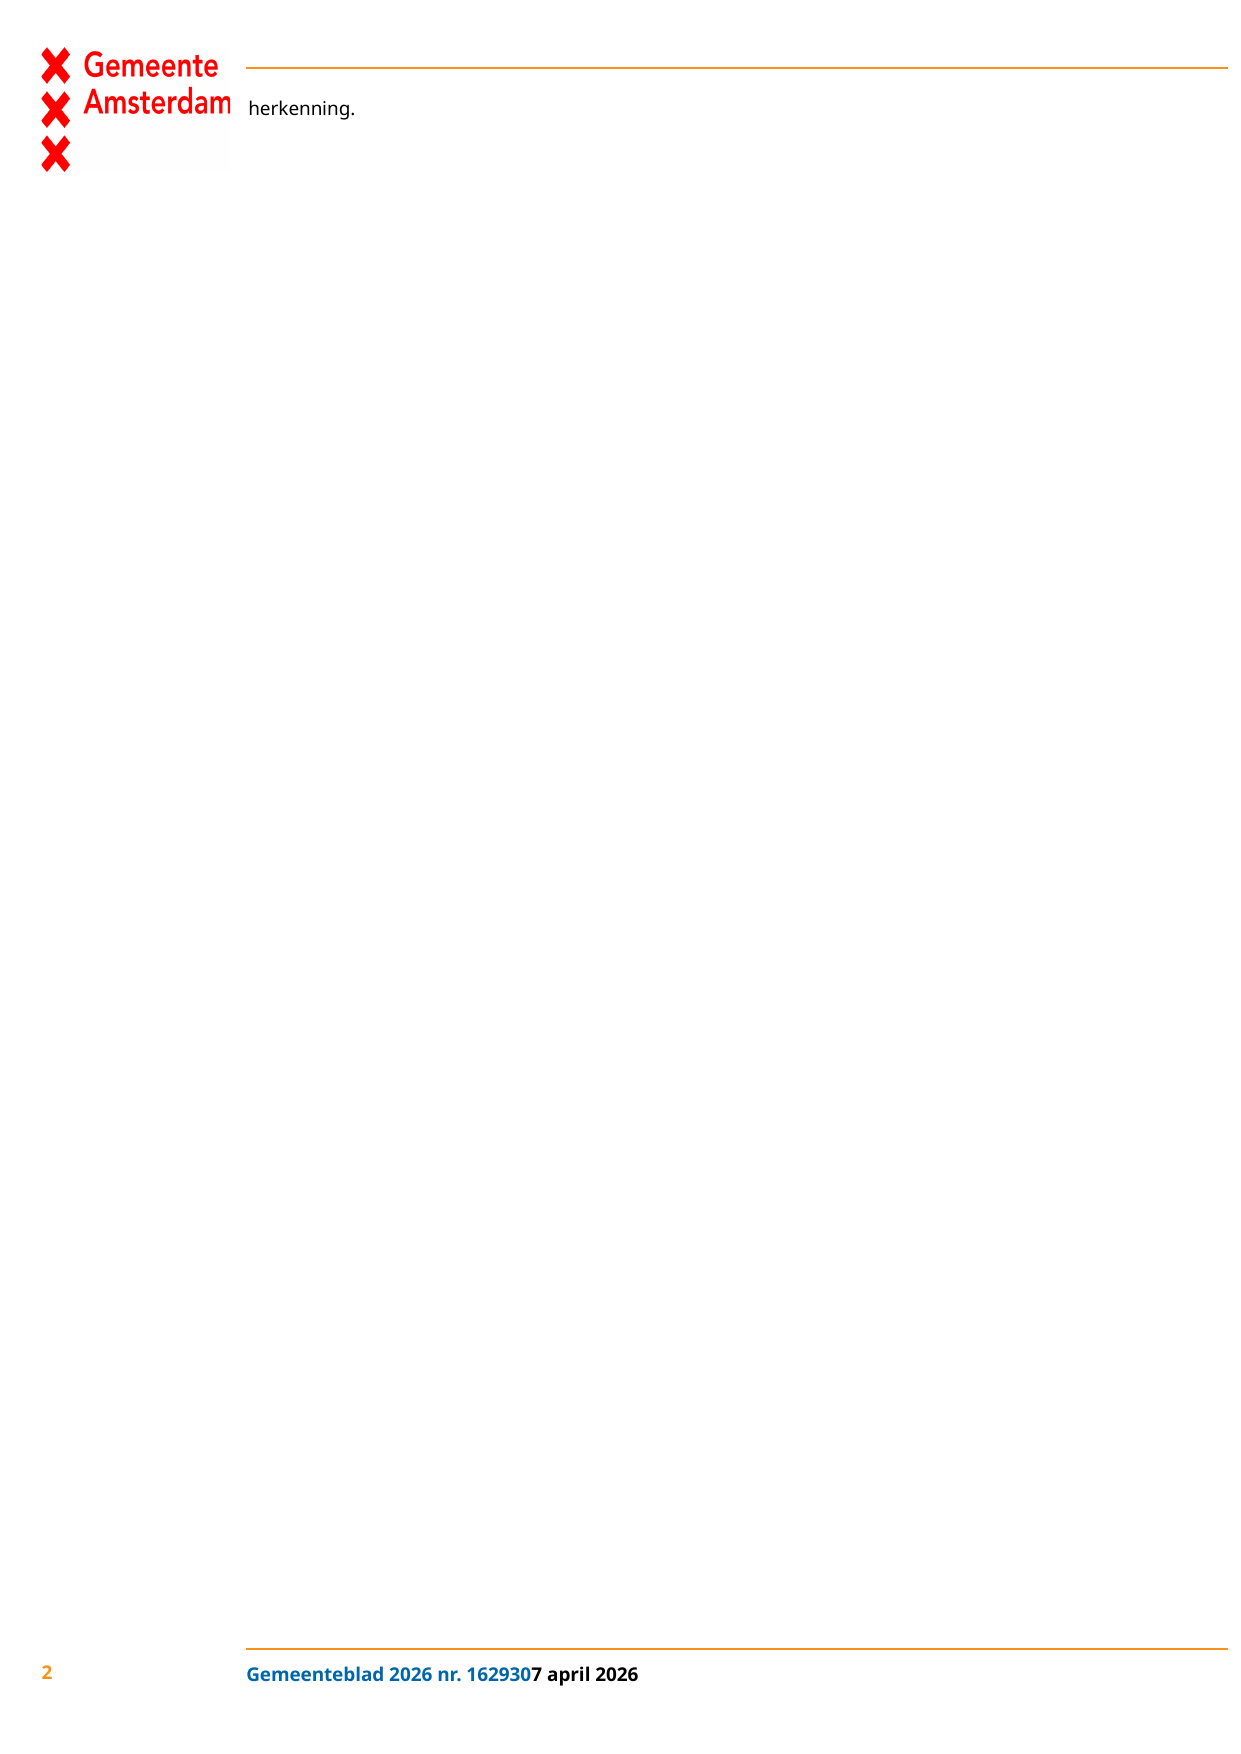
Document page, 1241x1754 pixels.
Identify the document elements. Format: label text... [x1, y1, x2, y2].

text herkenning. [248, 95, 1152, 121]
picture [41, 47, 231, 172]
